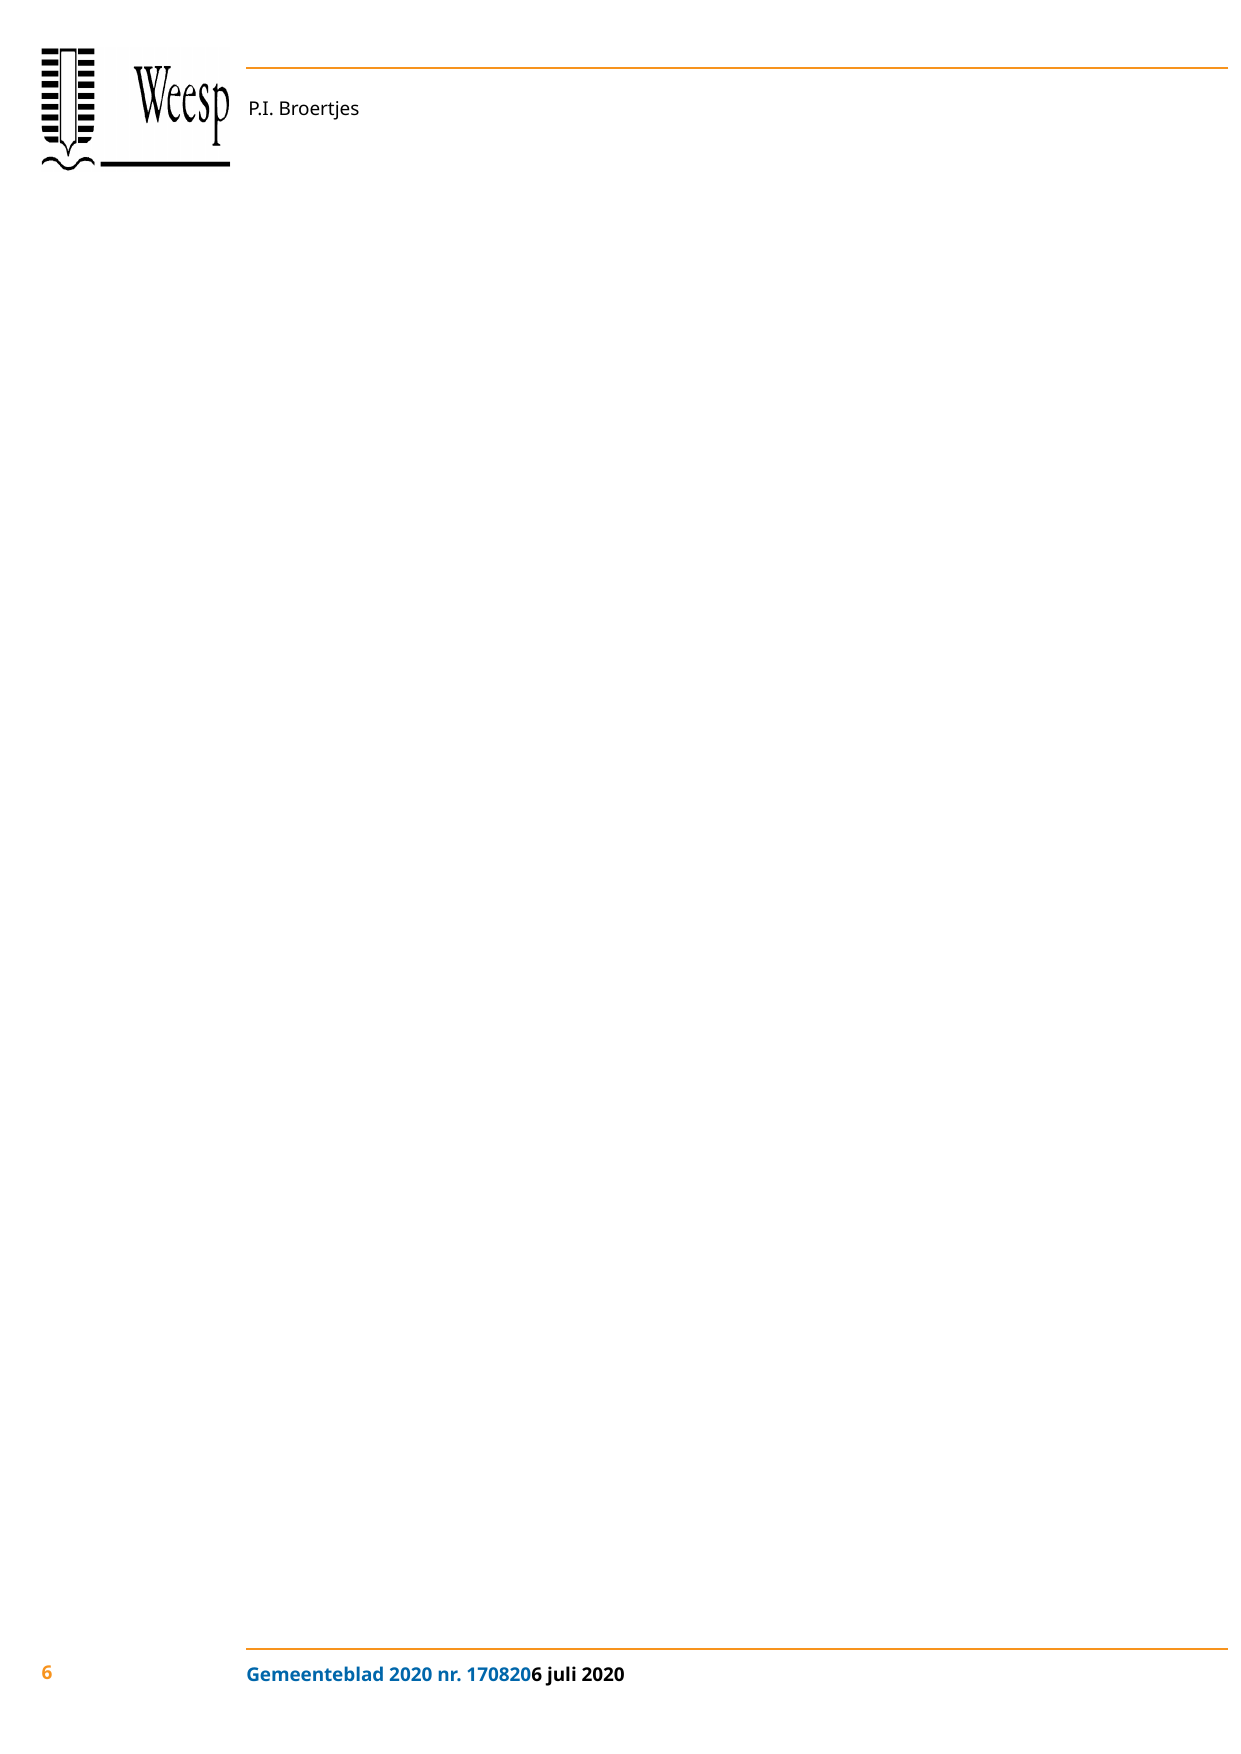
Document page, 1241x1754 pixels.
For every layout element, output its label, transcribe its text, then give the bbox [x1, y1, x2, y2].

picture [41, 47, 231, 172]
text P.I. Broertjes [248, 95, 1152, 121]
